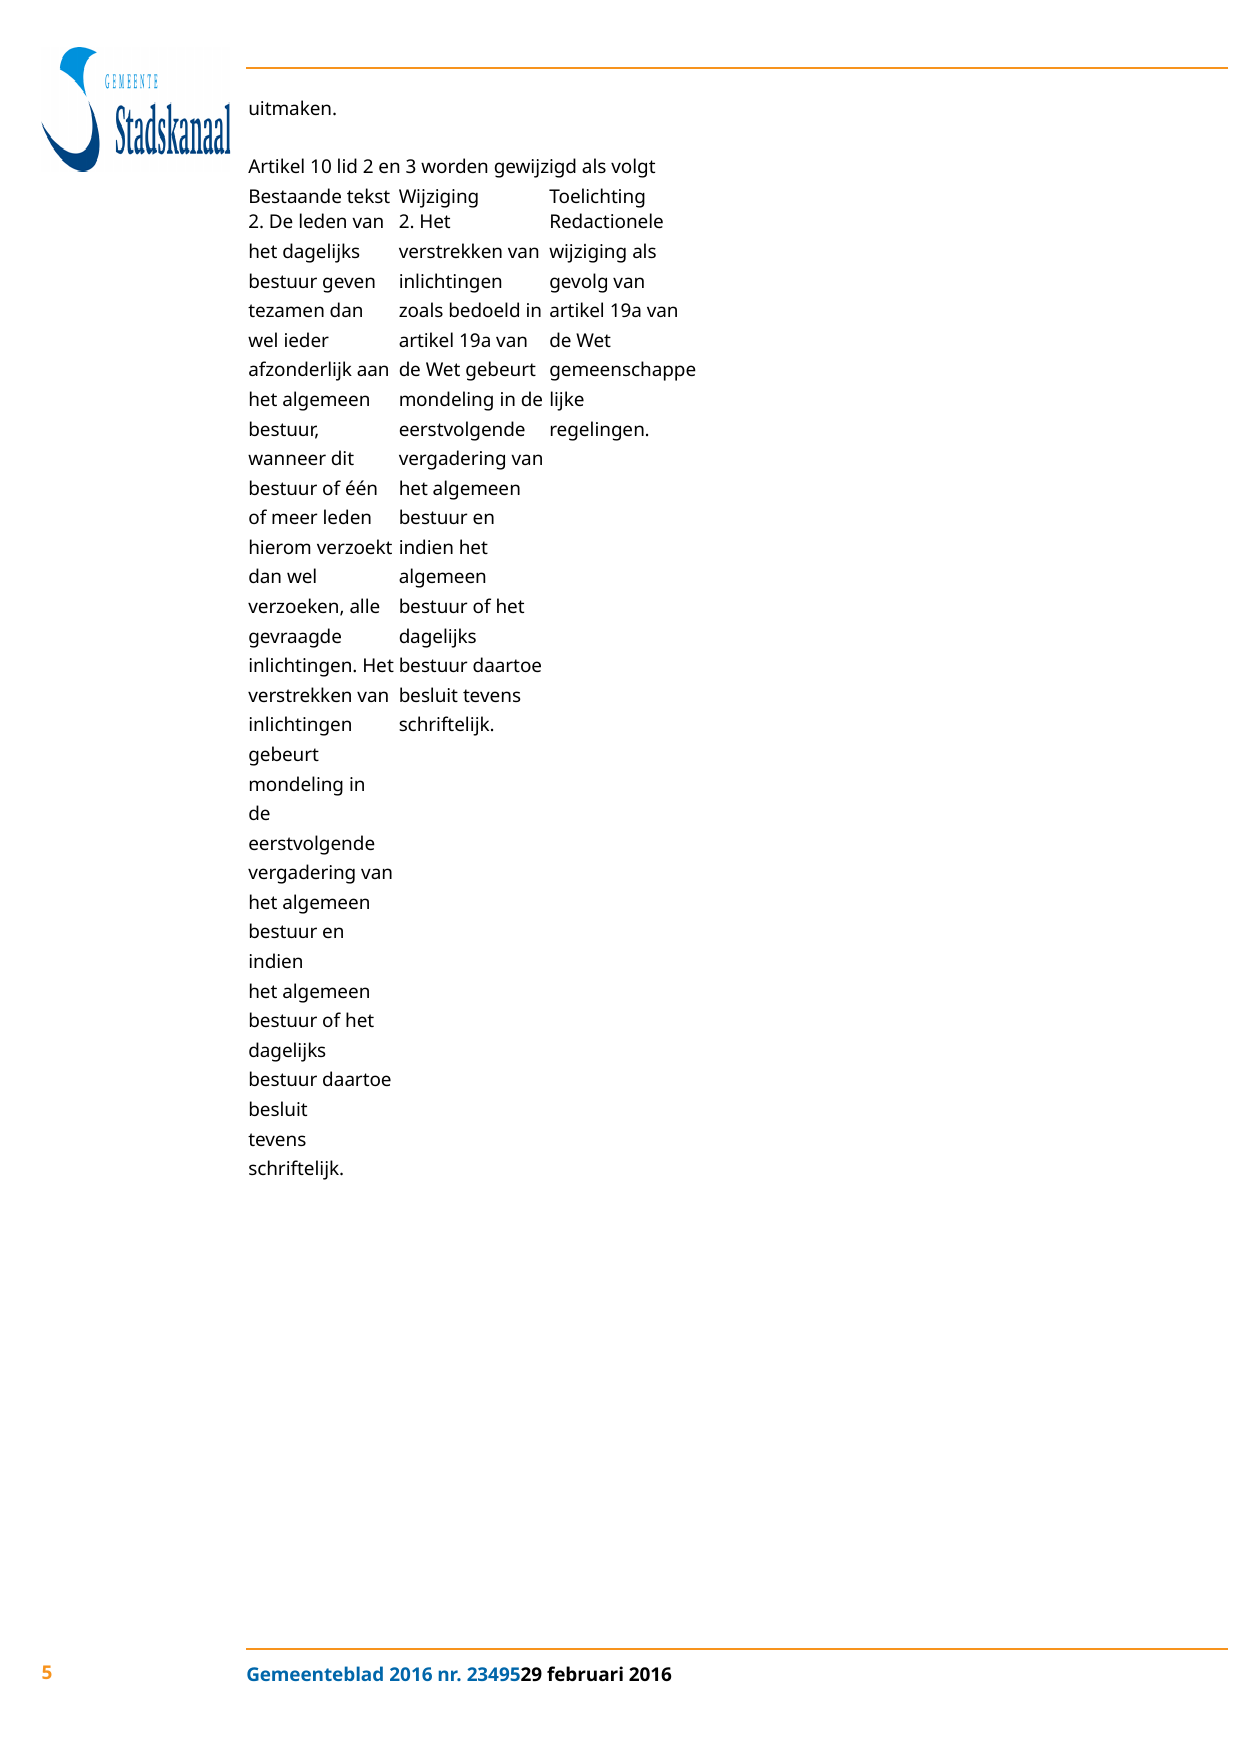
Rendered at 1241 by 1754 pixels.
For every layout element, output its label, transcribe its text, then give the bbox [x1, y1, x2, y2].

table_header Bestaande tekst [248, 183, 398, 209]
table_cell 2. Het verstrekken van inlichtingen zoals bedoeld in artikel 19a van de Wet gebeurt mondeling in de eerstvolgende vergadering van het algemeen bestuur en indien het algemeen bestuur of het dagelijks bestuur daartoe besluit tevens schriftelijk. [399, 209, 549, 1181]
table_header Wijziging [399, 183, 549, 209]
picture [41, 47, 231, 172]
table_cell Redactionele wijziging als gevolg van artikel 19a van de Wet gemeenschappelijke regelingen. [549, 209, 700, 1181]
table_cell [399, 95, 549, 121]
table_cell 2. De leden van het dagelijks bestuur geven tezamen dan wel ieder afzonderlijk aan het algemeen bestuur, wanneer dit bestuur of één of meer leden hierom verzoekt dan wel verzoeken, alle gevraagde inlichtingen. Het verstrekken van inlichtingen gebeurt mondeling in de eerstvolgende vergadering van het algemeen bestuur en indien het algemeen bestuur of het dagelijks bestuur daartoe besluit tevens schriftelijk. [248, 209, 398, 1181]
table_cell [549, 95, 700, 121]
table_header Toelichting [549, 183, 700, 209]
text Artikel 10 lid 2 en 3 worden gewijzigd als volgt [248, 153, 1152, 179]
table_cell uitmaken. [248, 95, 398, 121]
